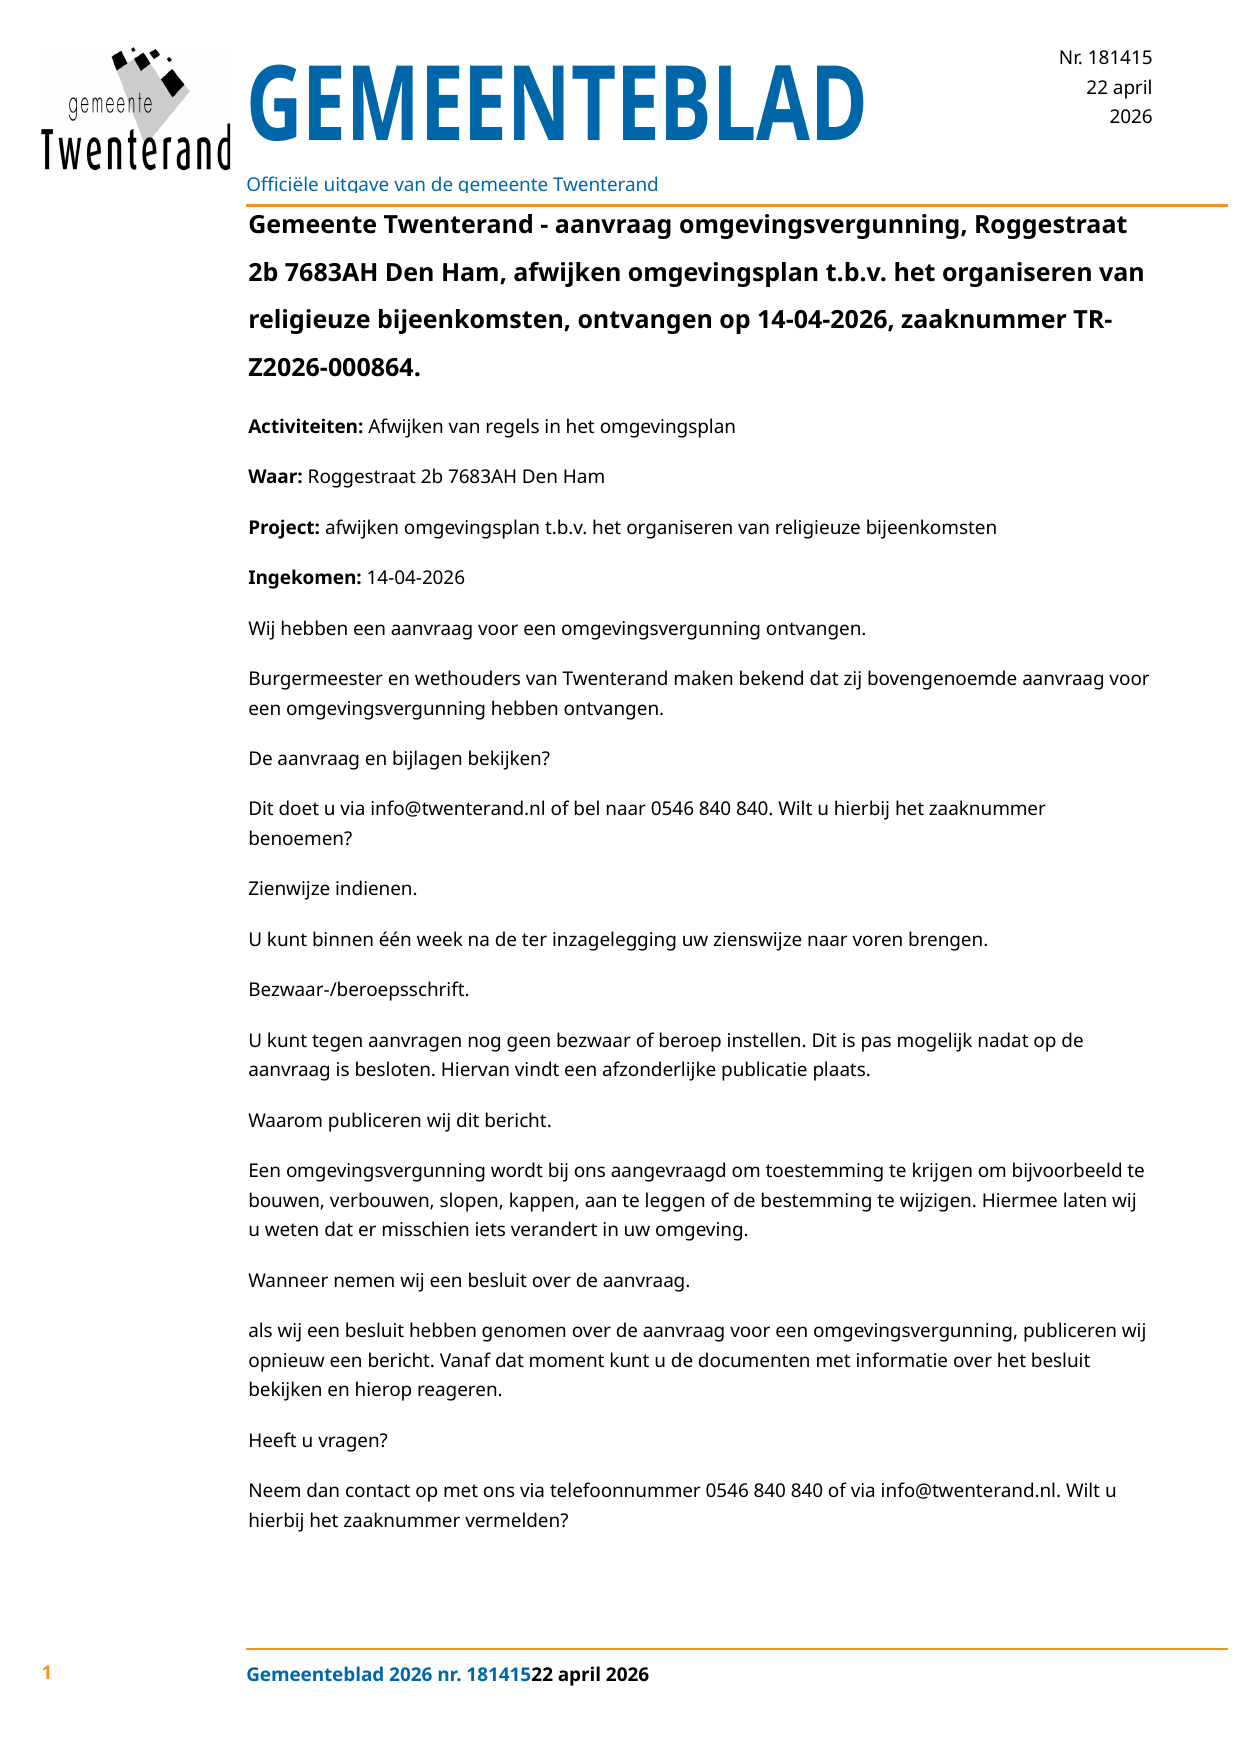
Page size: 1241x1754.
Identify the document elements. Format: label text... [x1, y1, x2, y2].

text Burgermeester en wethouders van Twenterand maken bekend dat zij bovengenoemde aanvraag voor een omgevingsvergunning hebben ontvangen. [248, 665, 1152, 721]
text Bezwaar-/beroepsschrift. [248, 976, 1152, 1002]
text De aanvraag en bijlagen bekijken? [248, 745, 1152, 771]
text Waarom publiceren wij dit bericht. [248, 1107, 1152, 1133]
text Waar: Roggestraat 2b 7683AH Den Ham [248, 463, 1152, 489]
picture [41, 47, 231, 172]
text Wij hebben een aanvraag voor een omgevingsvergunning ontvangen. [248, 615, 1152, 641]
text Dit doet u via info@twenterand.nl of bel naar 0546 840 840. Wilt u hierbij het zaaknummer benoemen? [248, 796, 1152, 851]
text U kunt binnen één week na de ter inzagelegging uw zienswijze naar voren brengen. [248, 926, 1152, 952]
text Neem dan contact op met ons via telefoonnummer 0546 840 840 of via info@twenterand.nl. Wilt u hierbij het zaaknummer vermelden? [248, 1477, 1152, 1533]
text U kunt tegen aanvragen nog geen bezwaar of beroep instellen. Dit is pas mogelijk nadat op de aanvraag is besloten. Hiervan vindt een afzonderlijke publicatie plaats. [248, 1027, 1152, 1082]
text Wanneer nemen wij een besluit over de aanvraag. [248, 1267, 1152, 1293]
text Activiteiten: Afwijken van regels in het omgevingsplan [248, 413, 1152, 439]
text Zienwijze indienen. [248, 876, 1152, 901]
text als wij een besluit hebben genomen over de aanvraag voor een omgevingsvergunning, publiceren wij opnieuw een bericht. Vanaf dat moment kunt u de documenten met informatie over het besluit bekijken en hierop reageren. [248, 1317, 1152, 1402]
text Heeft u vragen? [248, 1427, 1152, 1453]
text Een omgevingsvergunning wordt bij ons aangevraagd om toestemming te krijgen om bijvoorbeeld te bouwen, verbouwen, slopen, kappen, aan te leggen of de bestemming te wijzigen. Hiermee laten wij u weten dat er misschien iets verandert in uw omgeving. [248, 1157, 1152, 1242]
text Gemeente Twenterand - aanvraag omgevingsvergunning, Roggestraat 2b 7683AH Den Ham, afwijken omgevingsplan t.b.v. het organiseren van religieuze bijeenkomsten, ontvangen op 14-04-2026, zaaknummer TR-Z2026-000864. [248, 207, 1152, 384]
text Ingekomen: 14-04-2026 [248, 564, 1152, 590]
text Project: afwijken omgevingsplan t.b.v. het organiseren van religieuze bijeenkomsten [248, 514, 1152, 540]
